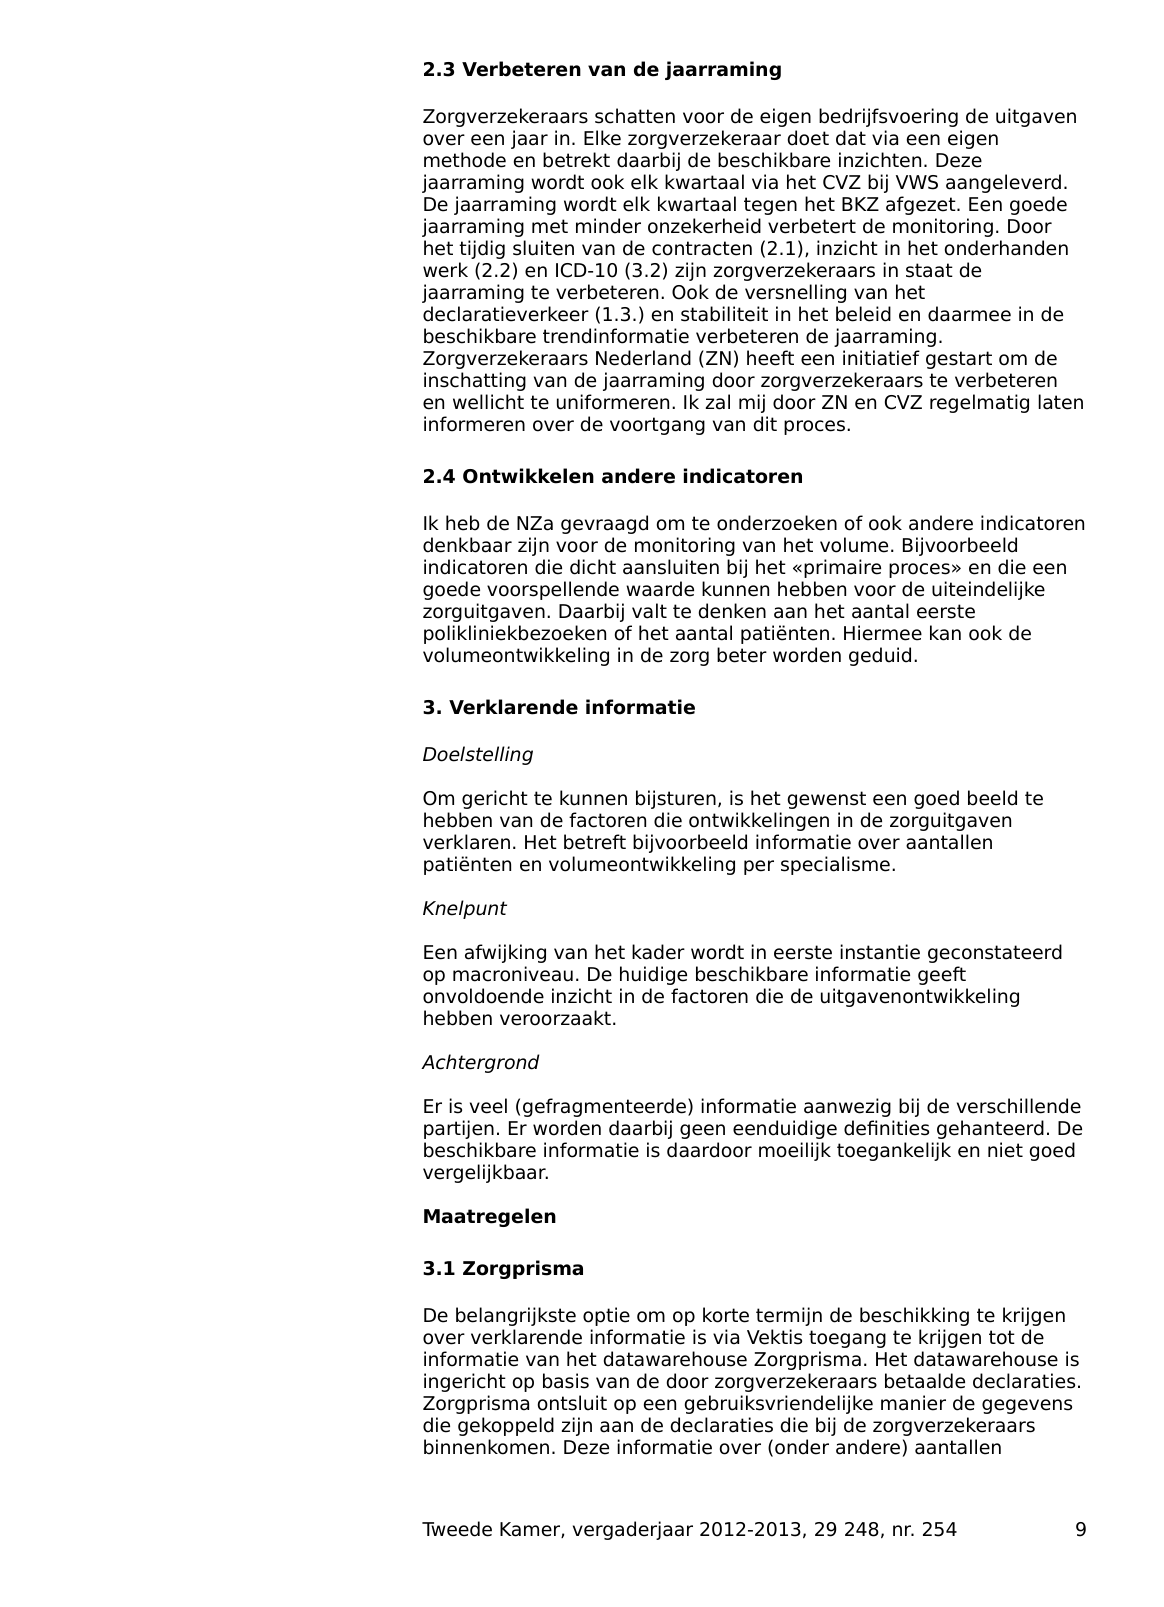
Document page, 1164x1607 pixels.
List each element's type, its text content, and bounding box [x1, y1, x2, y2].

subtitle 2.4 Ontwikkelen andere indicatoren [422, 466, 1087, 488]
subtitle Knelpunt [422, 898, 1087, 920]
subtitle Doelstelling [422, 743, 1087, 766]
text Ik heb de NZa gevraagd om te onderzoeken of ook andere indicatoren denkbaar zijn voor de monitoring van het volume. Bijvoorbeeld indicatoren die dicht aansluiten bij het «primaire proces» en die een goede voorspellende waarde kunnen hebben voor de uiteindelijke zorguitgaven. Daarbij valt te denken aan het aantal eerste polikliniekbezoeken of het aantal patiënten. Hiermee kan ook de volumeontwikkeling in de zorg beter worden geduid. [422, 513, 1087, 667]
text Zorgverzekeraars schatten voor de eigen bedrijfsvoering de uitgaven over een jaar in. Elke zorgverzekeraar doet dat via een eigen methode en betrekt daarbij de beschikbare inzichten. Deze jaarraming wordt ook elk kwartaal via het CVZ bij VWS aangeleverd. De jaarraming wordt elk kwartaal tegen het BKZ afgezet. Een goede jaarraming met minder onzekerheid verbetert de monitoring. Door het tijdig sluiten van de contracten (2.1), inzicht in het onderhanden werk (2.2) en ICD-10 (3.2) zijn zorgverzekeraars in staat de jaarraming te verbeteren. Ook de versnelling van het declaratieverkeer (1.3.) en stabiliteit in het beleid en daarmee in de beschikbare trendinformatie verbeteren de jaarraming. Zorgverzekeraars Nederland (ZN) heeft een initiatief gestart om de inschatting van de jaarraming door zorgverzekeraars te verbeteren en wellicht te uniformeren. Ik zal mij door ZN en CVZ regelmatig laten informeren over de voortgang van dit proces. [422, 106, 1087, 436]
subtitle 3.1 Zorgprisma [422, 1258, 1087, 1280]
subtitle Achtergrond [422, 1052, 1087, 1074]
text Om gericht te kunnen bijsturen, is het gewenst een goed beeld te hebben van de factoren die ontwikkelingen in de zorguitgaven verklaren. Het betreft bijvoorbeeld informatie over aantallen patiënten en volumeontwikkeling per specialisme. [422, 788, 1087, 876]
subtitle 3. Verklarende informatie [422, 697, 1087, 718]
text De belangrijkste optie om op korte termijn de beschikking te krijgen over verklarende informatie is via Vektis toegang te krijgen tot de informatie van het datawarehouse Zorgprisma. Het datawarehouse is ingericht op basis van de door zorgverzekeraars betaalde declaraties. Zorgprisma ontsluit op een gebruiksvriendelijke manier de gegevens die gekoppeld zijn aan de declaraties die bij de zorgverzekeraars binnenkomen. Deze informatie over (onder andere) aantallen [422, 1305, 1087, 1459]
subtitle Maatregelen [422, 1206, 1087, 1228]
text Er is veel (gefragmenteerde) informatie aanwezig bij de verschillende partijen. Er worden daarbij geen eenduidige definities gehanteerd. De beschikbare informatie is daardoor moeilijk toegankelijk en niet goed vergelijkbaar. [422, 1096, 1087, 1184]
subtitle 2.3 Verbeteren van de jaarraming [422, 59, 1087, 81]
text Een afwijking van het kader wordt in eerste instantie geconstateerd op macroniveau. De huidige beschikbare informatie geeft onvoldoende inzicht in de factoren die de uitgavenontwikkeling hebben veroorzaakt. [422, 942, 1087, 1030]
